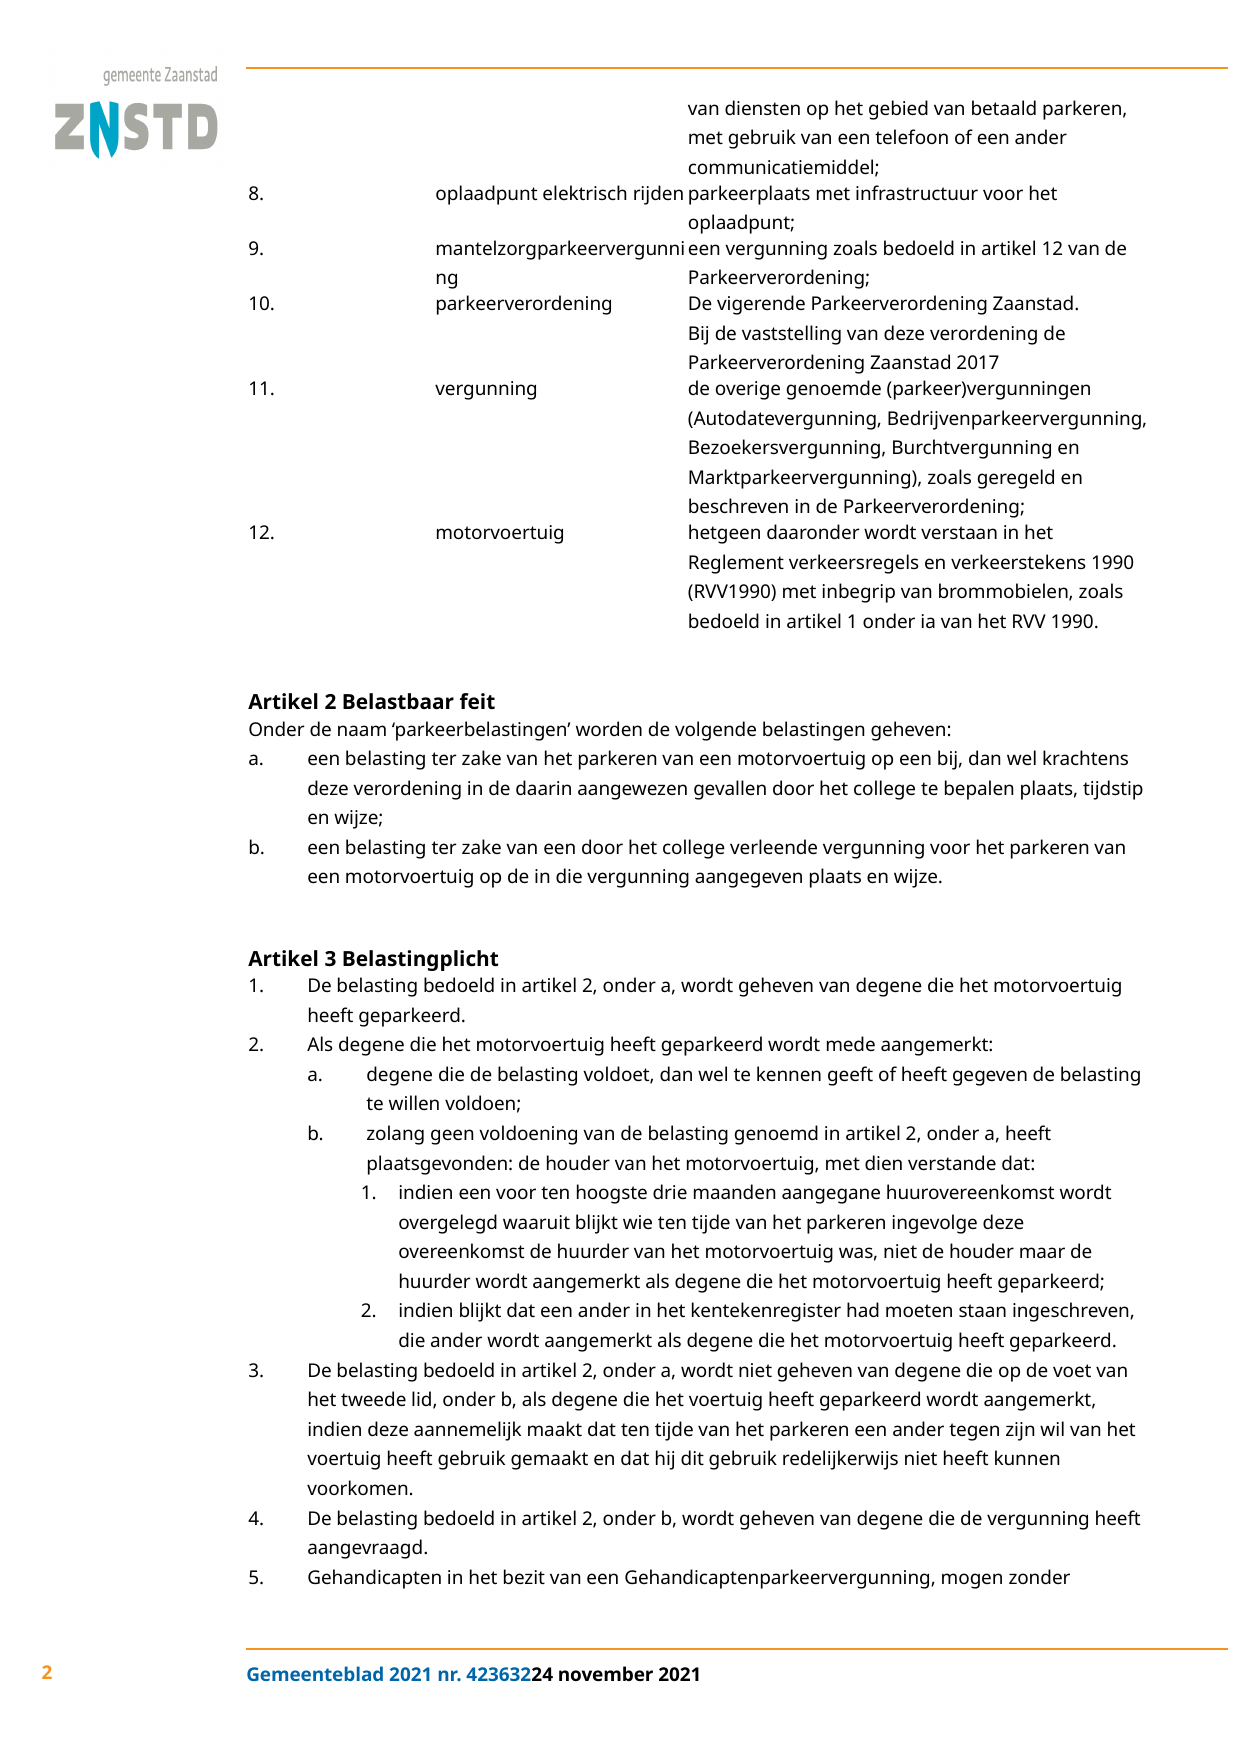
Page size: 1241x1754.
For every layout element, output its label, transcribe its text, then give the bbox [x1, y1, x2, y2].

table_cell parkeerplaats met infrastructuur voor het oplaadpunt; [688, 180, 1152, 235]
table_cell motorvoertuig [435, 519, 688, 634]
table_cell mantelzorgparkeervergunning [435, 235, 688, 290]
list De belasting bedoeld in artikel 2, onder a, wordt niet geheven van degene die op de voet van het tweede lid, onder b, als degene die het voertuig heeft geparkeerd wordt aangemerkt, indien deze aannemelijk maakt dat ten tijde van het parkeren een ander tegen zijn wil van het voertuig heeft gebruik gemaakt en dat hij dit gebruik redelijkerwijs niet heeft kunnen voorkomen. [248, 1357, 1152, 1501]
table_cell 8. [248, 180, 435, 235]
table_cell van diensten op het gebied van betaald parkeren, met gebruik van een telefoon of een ander communicatiemiddel; [688, 95, 1152, 180]
list een belasting ter zake van het parkeren van een motorvoertuig op een bij, dan wel krachtens deze verordening in de daarin aangewezen gevallen door het college te bepalen plaats, tijdstip en wijze; [248, 745, 1152, 830]
table_cell 9. [248, 235, 435, 290]
table_cell [435, 95, 688, 180]
list een belasting ter zake van een door het college verleende vergunning voor het parkeren van een motorvoertuig op de in die vergunning aangegeven plaats en wijze. [248, 834, 1152, 889]
list degene die de belasting voldoet, dan wel te kennen geeft of heeft gegeven de belasting te willen voldoen; [307, 1061, 1152, 1116]
table_cell [248, 95, 435, 180]
list indien blijkt dat een ander in het kentekenregister had moeten staan ingeschreven, die ander wordt aangemerkt als degene die het motorvoertuig heeft geparkeerd. [361, 1298, 1152, 1353]
table_cell een vergunning zoals bedoeld in artikel 12 van de Parkeerverordening; [688, 235, 1152, 290]
list De belasting bedoeld in artikel 2, onder b, wordt geheven van degene die de vergunning heeft aangevraagd. [248, 1505, 1152, 1560]
picture [41, 47, 231, 172]
table_cell parkeerverordening [435, 290, 688, 375]
table_cell 11. [248, 375, 435, 519]
list De belasting bedoeld in artikel 2, onder a, wordt geheven van degene die het motorvoertuig heeft geparkeerd. [248, 972, 1152, 1027]
table_cell de overige genoemde (parkeer)vergunningen (Autodatevergunning, Bedrijvenparkeervergunning, Bezoekersvergunning, Burchtvergunning en Marktparkeervergunning), zoals geregeld en beschreven in de Parkeerverordening; [688, 375, 1152, 519]
list Gehandicapten in het bezit van een Gehandicaptenparkeervergunning, mogen zonder [248, 1564, 1152, 1589]
text Artikel 2 Belastbaar feit [248, 687, 1152, 716]
list indien een voor ten hoogste drie maanden aangegane huurovereenkomst wordt overgelegd waaruit blijkt wie ten tijde van het parkeren ingevolge deze overeenkomst de huurder van het motorvoertuig was, niet de houder maar de huurder wordt aangemerkt als degene die het motorvoertuig heeft geparkeerd; [361, 1179, 1152, 1294]
text Onder de naam ‘parkeerbelastingen’ worden de volgende belastingen geheven: [248, 716, 1152, 742]
text Artikel 3 Belastingplicht [248, 944, 1152, 972]
table_cell oplaadpunt elektrisch rijden [435, 180, 688, 235]
table_cell 10. [248, 290, 435, 375]
table_cell De vigerende Parkeerverordening Zaanstad. Bij de vaststelling van deze verordening de Parkeerverordening Zaanstad 2017 [688, 290, 1152, 375]
table_cell hetgeen daaronder wordt verstaan in het Reglement verkeersregels en verkeerstekens 1990 (RVV1990) met inbegrip van brommobielen, zoals bedoeld in artikel 1 onder ia van het RVV 1990. [688, 519, 1152, 634]
table_cell vergunning [435, 375, 688, 519]
list zolang geen voldoening van de belasting genoemd in artikel 2, onder a, heeft plaatsgevonden: de houder van het motorvoertuig, met dien verstande dat: [307, 1120, 1152, 1175]
list Als degene die het motorvoertuig heeft geparkeerd wordt mede aangemerkt: [248, 1031, 1152, 1057]
table_cell 12. [248, 519, 435, 634]
